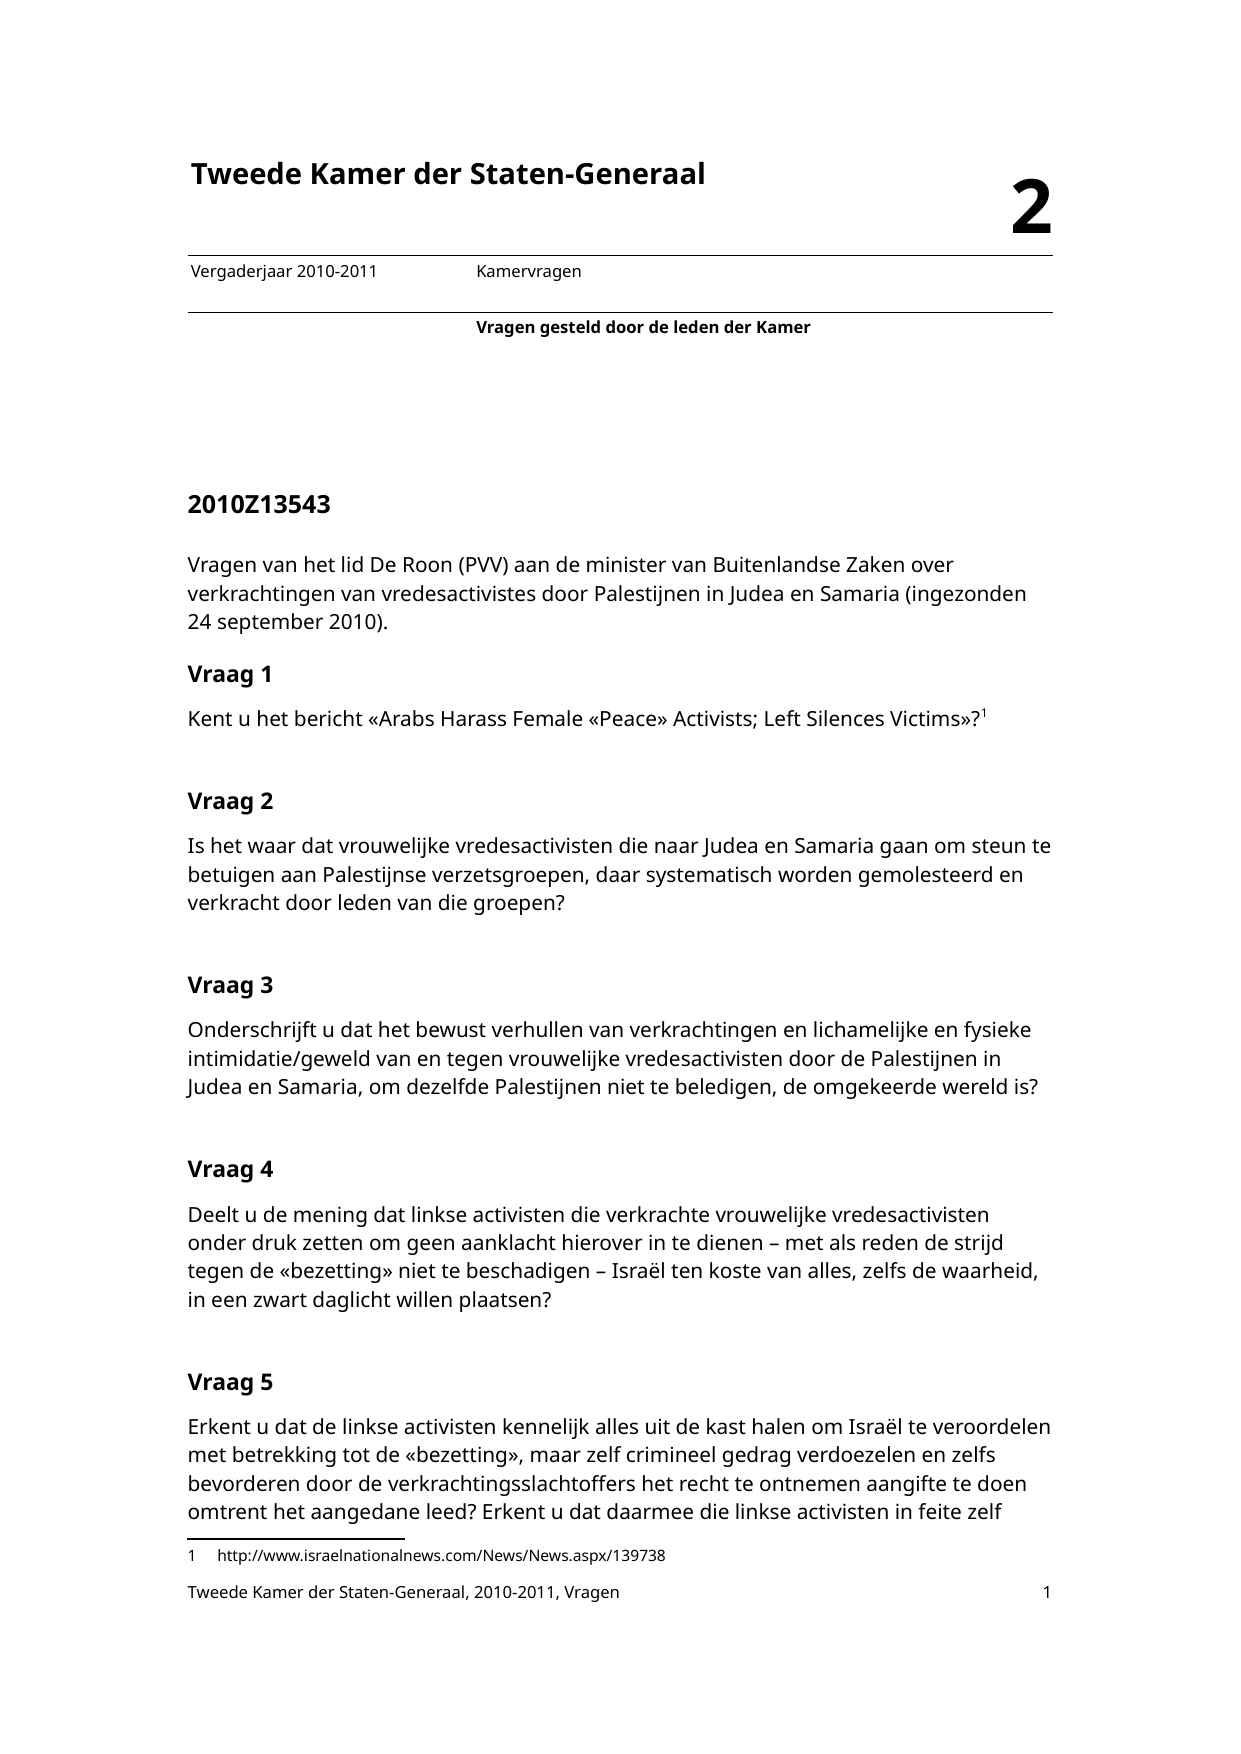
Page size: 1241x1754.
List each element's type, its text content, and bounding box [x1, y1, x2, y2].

text Onderschrijft u dat het bewust verhullen van verkrachtingen en lichamelijke en fysieke intimidatie/geweld van en tegen vrouwelijke vredesactivisten door de Palestijnen in Judea en Samaria, om dezelfde Palestijnen niet te beledigen, de omgekeerde wereld is? [187, 1016, 1053, 1101]
subtitle Vraag 2 [187, 785, 1053, 817]
text Deelt u de mening dat linkse activisten die verkrachte vrouwelijke vredesactivisten onder druk zetten om geen aanklacht hierover in te dienen – met als reden de strijd tegen de «bezetting» niet te beschadigen – Israël ten koste van alles, zelfs de waarheid, in een zwart daglicht willen plaatsen? [187, 1200, 1053, 1313]
table_cell Vragen gesteld door de leden der Kamer [473, 313, 1053, 339]
table_header 2 [880, 150, 1053, 255]
text 2010Z13543 [187, 487, 1053, 521]
table_cell [188, 313, 473, 339]
subtitle Vraag 3 [187, 969, 1053, 1001]
text Vragen van het lid De Roon (PVV) aan de minister van Buitenlandse Zaken over verkrachtingen van vredesactivistes door Palestijnen in Judea en Samaria (ingezonden 24 september 2010). [187, 550, 1053, 636]
subtitle Vraag 5 [187, 1366, 1053, 1397]
subtitle Vraag 4 [187, 1153, 1053, 1185]
subtitle Vraag 1 [187, 658, 1053, 689]
table_cell Kamervragen [473, 256, 1053, 312]
table_cell Vergaderjaar 2010-2011 [188, 256, 473, 312]
text Kent u het bericht «Arabs Harass Female «Peace» Activists; Left Silences Victims»? [187, 704, 1053, 733]
text http://www.israelnationalnews.com/News/News.aspx/139738 [187, 1538, 1053, 1566]
table_header Tweede Kamer der Staten-Generaal [188, 150, 879, 255]
text Is het waar dat vrouwelijke vredesactivisten die naar Judea en Samaria gaan om steun te betuigen aan Palestijnse verzetsgroepen, daar systematisch worden gemolesteerd en verkracht door leden van die groepen? [187, 832, 1053, 917]
text Erkent u dat de linkse activisten kennelijk alles uit de kast halen om Israël te veroordelen met betrekking tot de «bezetting», maar zelf crimineel gedrag verdoezelen en zelfs bevorderen door de verkrachtingsslachtoffers het recht te ontnemen aangifte te doen omtrent het aangedane leed? Erkent u dat daarmee die linkse activisten in feite zelf [187, 1412, 1053, 1526]
